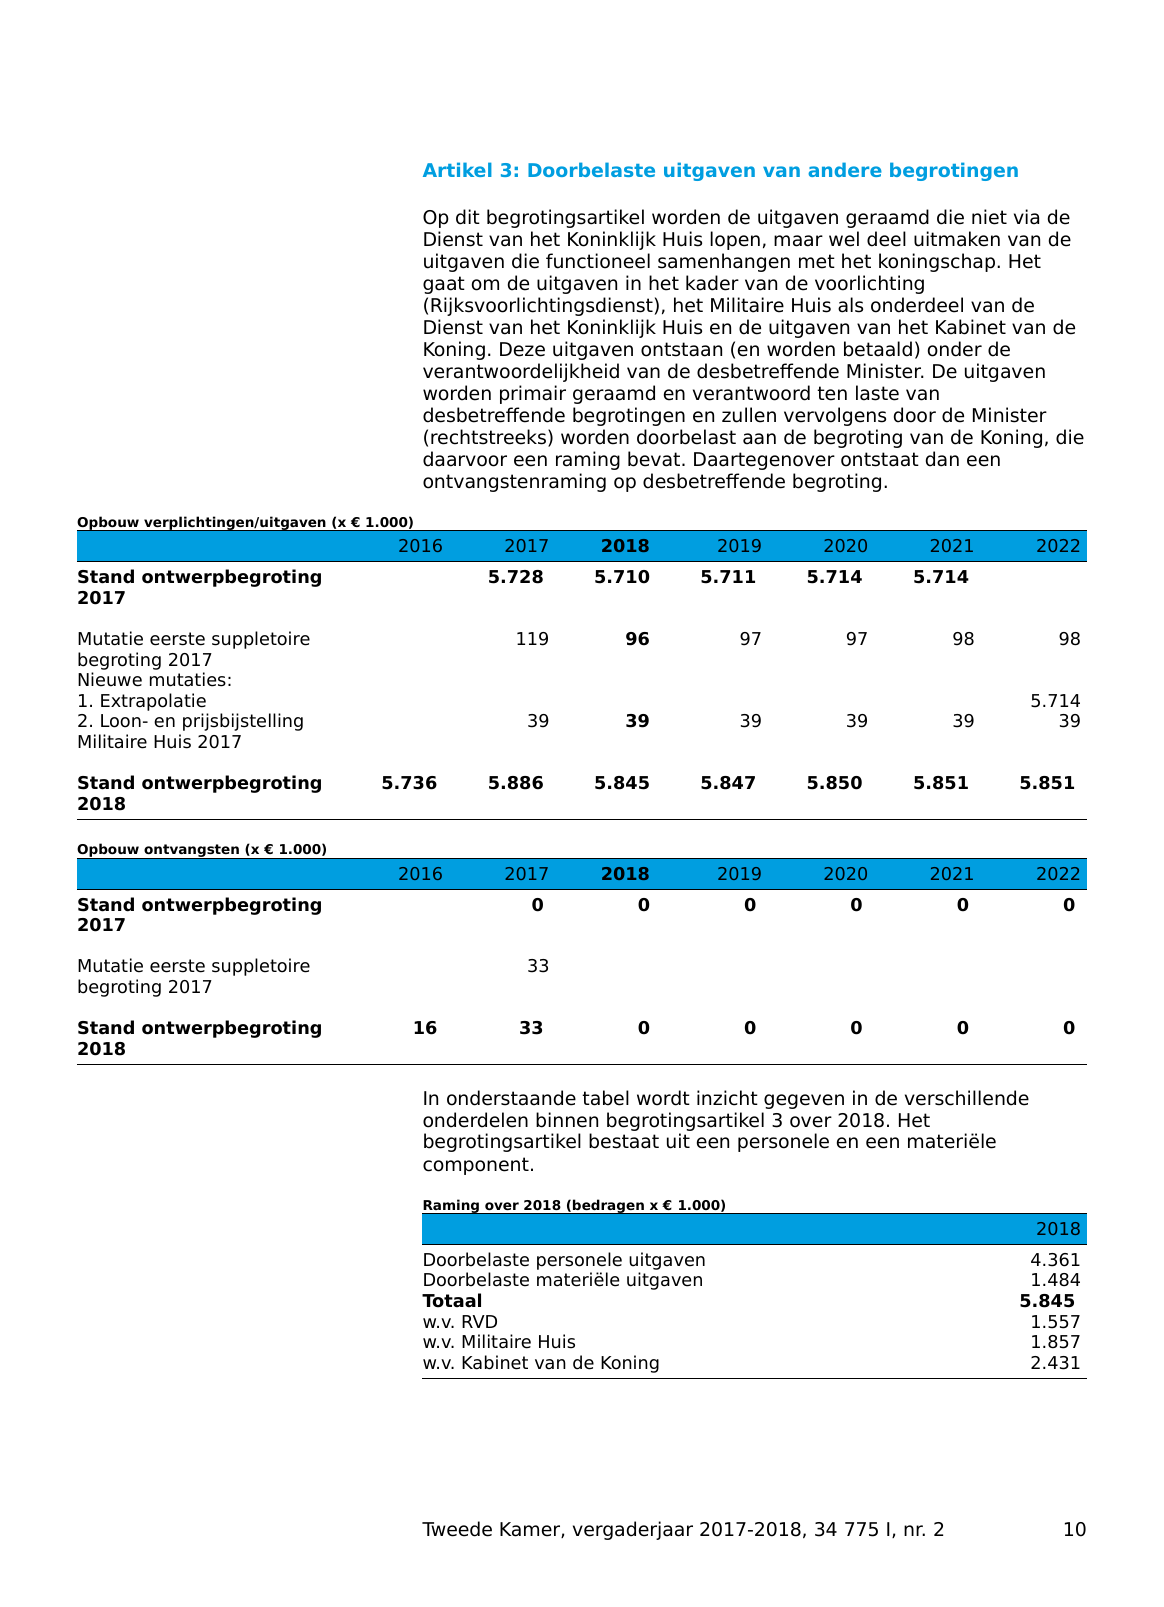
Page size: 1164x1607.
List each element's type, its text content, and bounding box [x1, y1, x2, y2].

table_cell 98 [980, 629, 1087, 670]
table_cell [874, 691, 980, 711]
table_cell [661, 998, 768, 1018]
table_cell [449, 753, 555, 773]
table_cell 5.850 [768, 773, 874, 819]
table_cell [449, 691, 555, 711]
table_cell [555, 936, 661, 956]
table_cell Stand ontwerpbegroting 2017 [77, 562, 342, 608]
table_cell 97 [768, 629, 874, 670]
table_cell [343, 670, 449, 691]
table_cell 0 [661, 890, 768, 936]
table_cell [768, 998, 874, 1018]
table_cell 5.728 [449, 562, 555, 608]
table_cell 0 [449, 890, 555, 936]
table_cell 0 [661, 1018, 768, 1064]
table_header Opbouw ontvangsten (x € 1.000) [77, 842, 1087, 858]
table_cell [768, 753, 874, 773]
table_cell [980, 998, 1087, 1018]
table_cell [768, 691, 874, 711]
table_cell 2016 [343, 859, 449, 889]
table_cell 1.557 [980, 1312, 1087, 1332]
table_cell [343, 890, 449, 936]
table_cell [768, 670, 874, 691]
table_cell [77, 859, 342, 889]
table_cell 5.845 [555, 773, 661, 819]
table_cell 0 [555, 890, 661, 936]
table_header Raming over 2018 (bedragen x € 1.000) [422, 1197, 1087, 1213]
table_cell Mutatie eerste suppletoire begroting 2017 [77, 956, 342, 998]
table_cell 2019 [661, 859, 768, 889]
table_cell [874, 936, 980, 956]
table_cell 97 [661, 629, 768, 670]
table_cell [768, 936, 874, 956]
table_cell 33 [449, 1018, 555, 1064]
table_cell [555, 670, 661, 691]
table_cell [661, 956, 768, 998]
table_cell [661, 753, 768, 773]
table_cell [661, 670, 768, 691]
table_cell [343, 691, 449, 711]
table_cell w.v. RVD [422, 1312, 980, 1332]
table_cell Mutatie eerste suppletoire begroting 2017 [77, 629, 342, 670]
table_cell Stand ontwerpbegroting 2018 [77, 1018, 342, 1064]
table_cell 2017 [449, 859, 555, 889]
table_cell 5.710 [555, 562, 661, 608]
table_cell [555, 691, 661, 711]
table_cell 5.851 [980, 773, 1087, 819]
table_cell w.v. Kabinet van de Koning [422, 1353, 980, 1378]
table_cell 1.484 [980, 1270, 1087, 1291]
table_cell [449, 608, 555, 629]
table_cell 96 [555, 629, 661, 670]
table_cell 2021 [874, 531, 980, 561]
table_cell [980, 753, 1087, 773]
table_cell 39 [449, 711, 555, 753]
table_cell w.v. Militaire Huis [422, 1332, 980, 1353]
table_cell 5.845 [980, 1291, 1087, 1312]
table_cell 39 [768, 711, 874, 753]
table_cell [661, 691, 768, 711]
table_header Opbouw verplichtingen/uitgaven (x € 1.000) [77, 515, 1087, 530]
table_cell Totaal [422, 1291, 980, 1312]
table_cell [661, 936, 768, 956]
table_cell 5.736 [343, 773, 449, 819]
table_cell Stand ontwerpbegroting 2017 [77, 890, 342, 936]
table_cell 1. Extrapolatie [77, 691, 342, 711]
table_cell 39 [874, 711, 980, 753]
table_cell [343, 998, 449, 1018]
table_cell [980, 956, 1087, 998]
table_cell 2018 [555, 859, 661, 889]
table_cell 0 [874, 890, 980, 936]
table_cell [980, 608, 1087, 629]
table_cell [343, 629, 449, 670]
table_cell Doorbelaste materiële uitgaven [422, 1270, 980, 1291]
table_cell 39 [555, 711, 661, 753]
table_cell 2021 [874, 859, 980, 889]
table_cell 2018 [980, 1214, 1087, 1244]
table_cell [449, 936, 555, 956]
table_cell 5.847 [661, 773, 768, 819]
table_cell 2022 [980, 859, 1087, 889]
table_cell [77, 753, 342, 773]
table_cell [422, 1214, 980, 1244]
table_cell [555, 753, 661, 773]
table_cell 0 [555, 1018, 661, 1064]
table_cell 33 [449, 956, 555, 998]
table_cell Doorbelaste personele uitgaven [422, 1245, 980, 1270]
table_cell [768, 608, 874, 629]
table_cell 5.714 [768, 562, 874, 608]
table_cell 16 [343, 1018, 449, 1064]
table_cell Nieuwe mutaties: [77, 670, 342, 691]
table_cell [661, 608, 768, 629]
table_cell [555, 608, 661, 629]
table_cell [77, 531, 342, 561]
table_cell 39 [980, 711, 1087, 753]
table_cell [77, 998, 342, 1018]
table_cell 5.886 [449, 773, 555, 819]
table_cell 2020 [768, 531, 874, 561]
subtitle Artikel 3: Doorbelaste uitgaven van andere begrotingen [422, 160, 1087, 182]
table_cell 2018 [555, 531, 661, 561]
table_cell 2.431 [980, 1353, 1087, 1378]
table_cell 2016 [343, 531, 449, 561]
table_cell 0 [874, 1018, 980, 1064]
table_cell [874, 608, 980, 629]
table_cell [343, 608, 449, 629]
table_cell [980, 936, 1087, 956]
table_cell [874, 956, 980, 998]
table_cell 5.714 [874, 562, 980, 608]
table_cell [768, 956, 874, 998]
table_cell 0 [980, 890, 1087, 936]
table_cell [874, 753, 980, 773]
table_cell 5.714 [980, 691, 1087, 711]
table_cell 1.857 [980, 1332, 1087, 1353]
table_cell [555, 956, 661, 998]
table_cell [77, 608, 342, 629]
table_cell [449, 670, 555, 691]
table_cell [449, 998, 555, 1018]
table_cell [77, 936, 342, 956]
table_cell 2019 [661, 531, 768, 561]
table_cell 2017 [449, 531, 555, 561]
table_cell 4.361 [980, 1245, 1087, 1270]
text In onderstaande tabel wordt inzicht gegeven in de verschillende onderdelen binnen begrotingsartikel 3 over 2018. Het begrotingsartikel bestaat uit een personele en een materiële component. [422, 1087, 1087, 1175]
text Op dit begrotingsartikel worden de uitgaven geraamd die niet via de Dienst van het Koninklijk Huis lopen, maar wel deel uitmaken van de uitgaven die functioneel samenhangen met het koningschap. Het gaat om de uitgaven in het kader van de voorlichting (Rijksvoorlichtingsdienst), het Militaire Huis als onderdeel van de Dienst van het Koninklijk Huis en de uitgaven van het Kabinet van de Koning. Deze uitgaven ontstaan (en worden betaald) onder de verantwoordelijkheid van de desbetreffende Minister. De uitgaven worden primair geraamd en verantwoord ten laste van desbetreffende begrotingen en zullen vervolgens door de Minister (rechtstreeks) worden doorbelast aan de begroting van de Koning, die daarvoor een raming bevat. Daartegenover ontstaat dan een ontvangstenraming op desbetreffende begroting. [422, 207, 1087, 493]
table_cell [874, 998, 980, 1018]
table_cell 0 [768, 1018, 874, 1064]
table_cell 119 [449, 629, 555, 670]
table_cell 5.711 [661, 562, 768, 608]
table_cell [343, 956, 449, 998]
table_cell [874, 670, 980, 691]
table_cell [980, 670, 1087, 691]
table_cell [343, 936, 449, 956]
table_cell 39 [661, 711, 768, 753]
table_cell 2. Loon- en prijsbijstelling Militaire Huis 2017 [77, 711, 342, 753]
table_cell 0 [980, 1018, 1087, 1064]
table_cell 0 [768, 890, 874, 936]
table_cell 5.851 [874, 773, 980, 819]
table_cell [343, 753, 449, 773]
table_cell [343, 562, 449, 608]
table_cell [343, 711, 449, 753]
table_cell 2020 [768, 859, 874, 889]
table_cell 2022 [980, 531, 1087, 561]
table_cell 98 [874, 629, 980, 670]
table_cell Stand ontwerpbegroting 2018 [77, 773, 342, 819]
table_cell [980, 562, 1087, 608]
table_cell [555, 998, 661, 1018]
